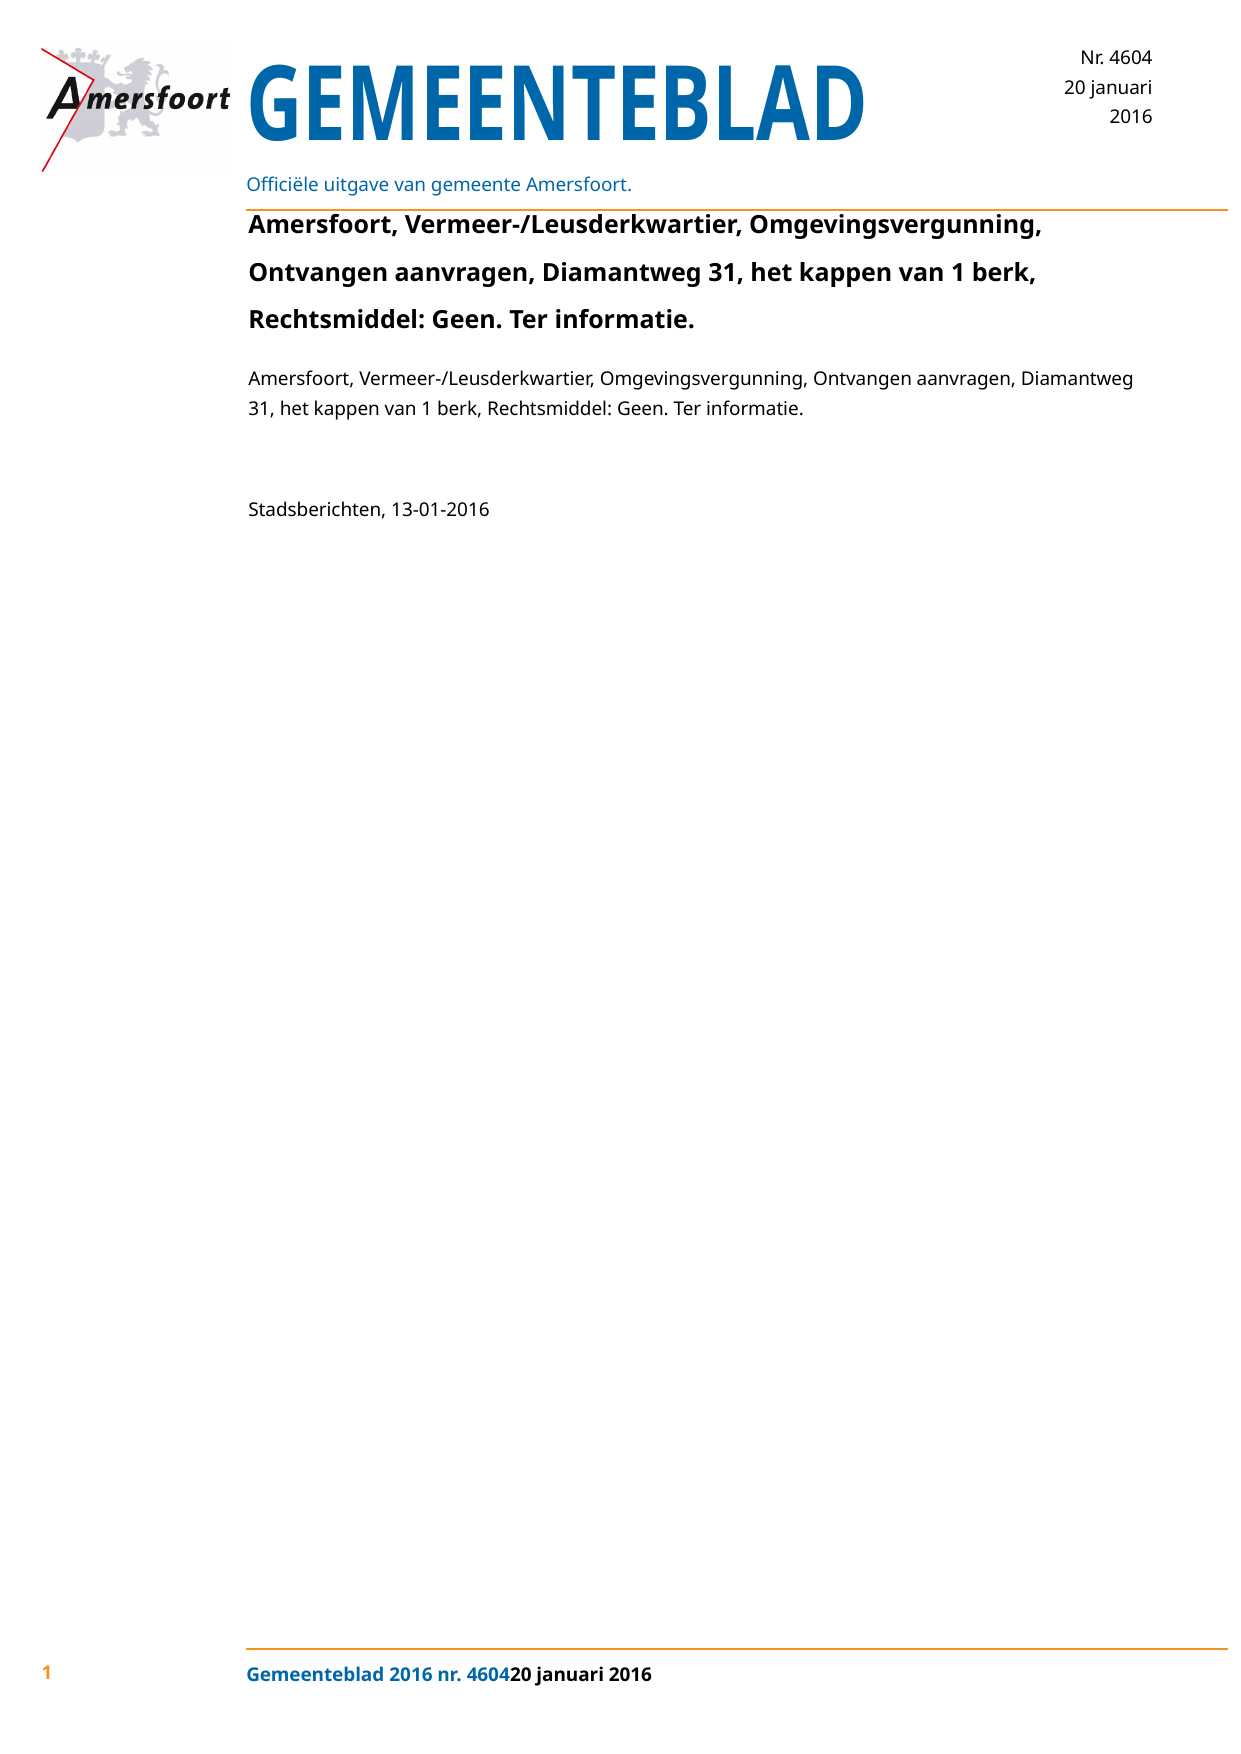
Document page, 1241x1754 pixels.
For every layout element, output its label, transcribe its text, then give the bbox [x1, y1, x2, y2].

text Amersfoort, Vermeer-/Leusderkwartier, Omgevingsvergunning, Ontvangen aanvragen, Diamantweg 31, het kappen van 1 berk, Rechtsmiddel: Geen. Ter informatie. [248, 211, 1152, 336]
text Amersfoort, Vermeer-/Leusderkwartier, Omgevingsvergunning, Ontvangen aanvragen, Diamantweg 31, het kappen van 1 berk, Rechtsmiddel: Geen. Ter informatie. [248, 366, 1152, 421]
text Stadsberichten, 13-01-2016 [248, 496, 1152, 522]
picture [41, 47, 231, 172]
